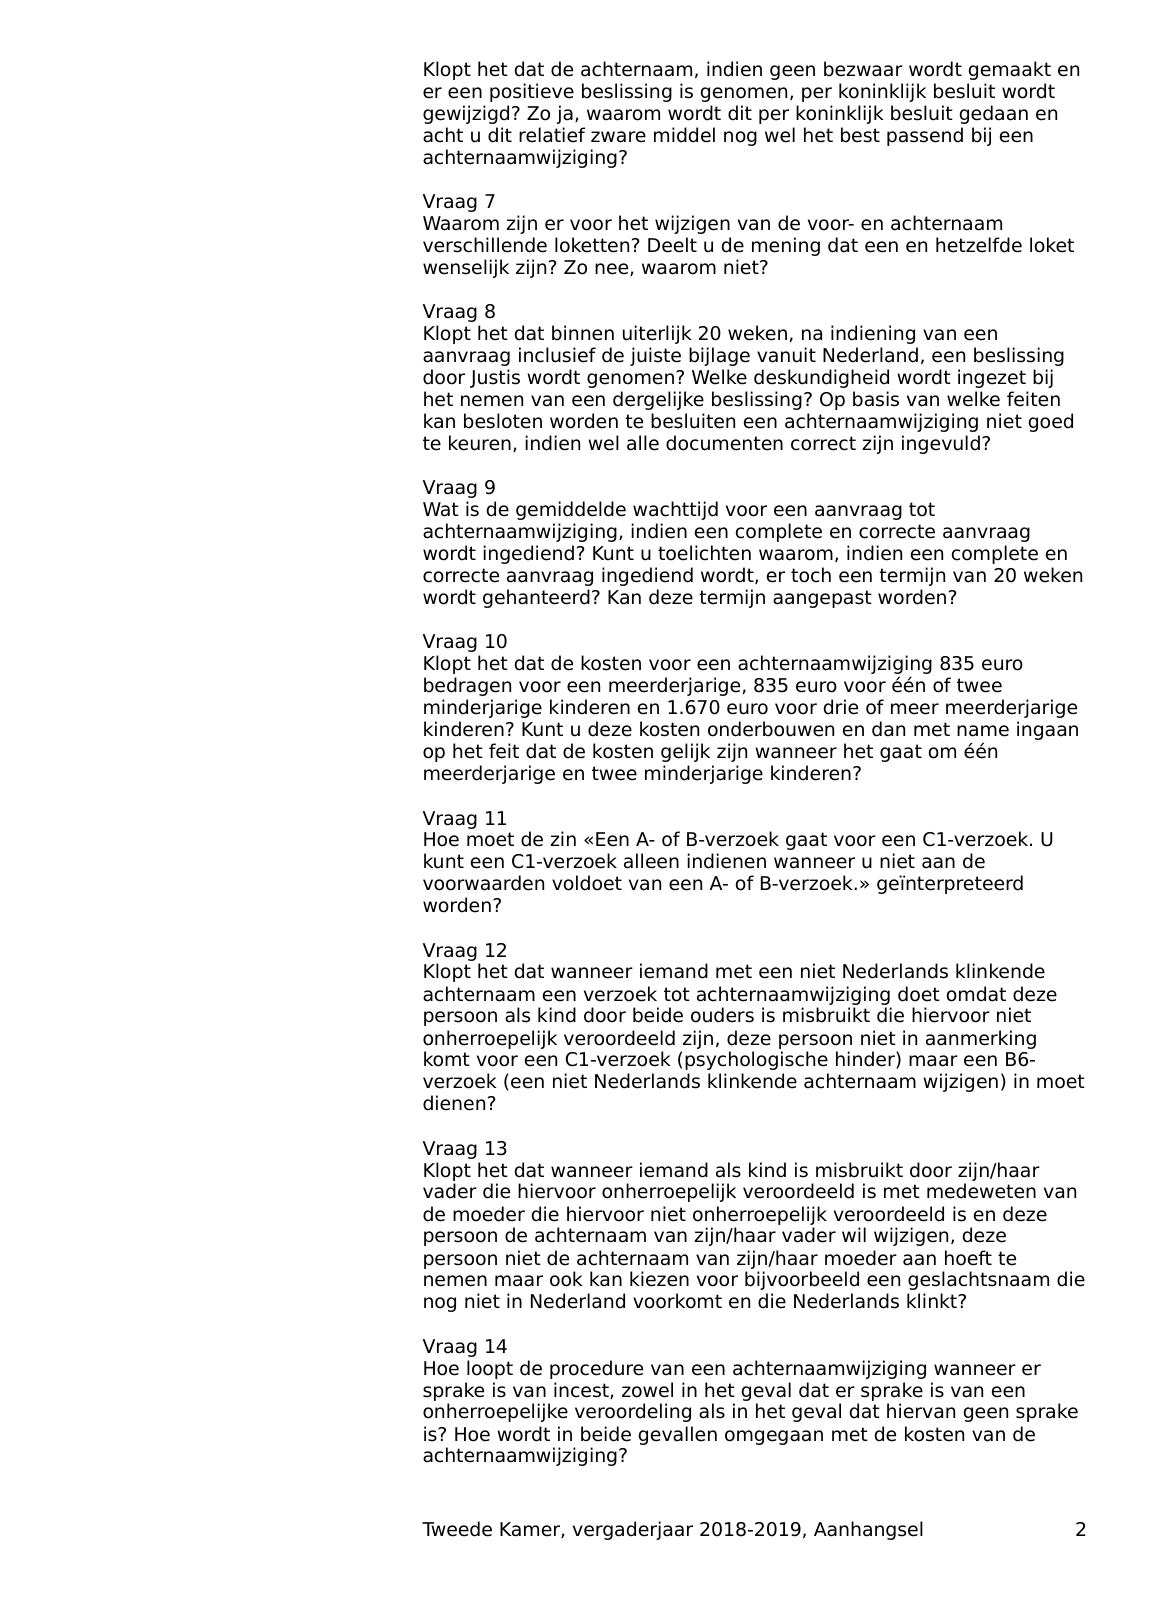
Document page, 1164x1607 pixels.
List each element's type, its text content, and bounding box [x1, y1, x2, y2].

text Wat is de gemiddelde wachttijd voor een aanvraag tot achternaamwijziging, indien een complete en correcte aanvraag wordt ingediend? Kunt u toelichten waarom, indien een complete en correcte aanvraag ingediend wordt, er toch een termijn van 20 weken wordt gehanteerd? Kan deze termijn aangepast worden? [422, 499, 1087, 609]
text Vraag 8 [422, 301, 1087, 323]
text Klopt het dat binnen uiterlijk 20 weken, na indiening van een aanvraag inclusief de juiste bijlage vanuit Nederland, een beslissing door Justis wordt genomen? Welke deskundigheid wordt ingezet bij het nemen van een dergelijke beslissing? Op basis van welke feiten kan besloten worden te besluiten een achternaamwijziging niet goed te keuren, indien wel alle documenten correct zijn ingevuld? [422, 323, 1087, 455]
text Klopt het dat wanneer iemand met een niet Nederlands klinkende achternaam een verzoek tot achternaamwijziging doet omdat deze persoon als kind door beide ouders is misbruikt die hiervoor niet onherroepelijk veroordeeld zijn, deze persoon niet in aanmerking komt voor een C1-verzoek (psychologische hinder) maar een B6-verzoek (een niet Nederlands klinkende achternaam wijzigen) in moet dienen? [422, 961, 1087, 1115]
text Vraag 13 [422, 1137, 1087, 1159]
text Waarom zijn er voor het wijzigen van de voor- en achternaam verschillende loketten? Deelt u de mening dat een en hetzelfde loket wenselijk zijn? Zo nee, waarom niet? [422, 213, 1087, 279]
text Klopt het dat de kosten voor een achternaamwijziging 835 euro bedragen voor een meerderjarige, 835 euro voor één of twee minderjarige kinderen en 1.670 euro voor drie of meer meerderjarige kinderen? Kunt u deze kosten onderbouwen en dan met name ingaan op het feit dat de kosten gelijk zijn wanneer het gaat om één meerderjarige en twee minderjarige kinderen? [422, 653, 1087, 785]
text Hoe loopt de procedure van een achternaamwijziging wanneer er sprake is van incest, zowel in het geval dat er sprake is van een onherroepelijke veroordeling als in het geval dat hiervan geen sprake is? Hoe wordt in beide gevallen omgegaan met de kosten van de achternaamwijziging? [422, 1357, 1087, 1467]
text Klopt het dat de achternaam, indien geen bezwaar wordt gemaakt en er een positieve beslissing is genomen, per koninklijk besluit wordt gewijzigd? Zo ja, waarom wordt dit per koninklijk besluit gedaan en acht u dit relatief zware middel nog wel het best passend bij een achternaamwijziging? [422, 59, 1087, 169]
text Vraag 9 [422, 477, 1087, 499]
text Vraag 7 [422, 191, 1087, 213]
text Vraag 12 [422, 939, 1087, 961]
text Vraag 10 [422, 631, 1087, 653]
text Hoe moet de zin «Een A- of B-verzoek gaat voor een C1-verzoek. U kunt een C1-verzoek alleen indienen wanneer u niet aan de voorwaarden voldoet van een A- of B-verzoek.» geïnterpreteerd worden? [422, 829, 1087, 917]
text Vraag 11 [422, 807, 1087, 829]
text Vraag 14 [422, 1336, 1087, 1357]
text Klopt het dat wanneer iemand als kind is misbruikt door zijn/haar vader die hiervoor onherroepelijk veroordeeld is met medeweten van de moeder die hiervoor niet onherroepelijk veroordeeld is en deze persoon de achternaam van zijn/haar vader wil wijzigen, deze persoon niet de achternaam van zijn/haar moeder aan hoeft te nemen maar ook kan kiezen voor bijvoorbeeld een geslachtsnaam die nog niet in Nederland voorkomt en die Nederlands klinkt? [422, 1159, 1087, 1313]
